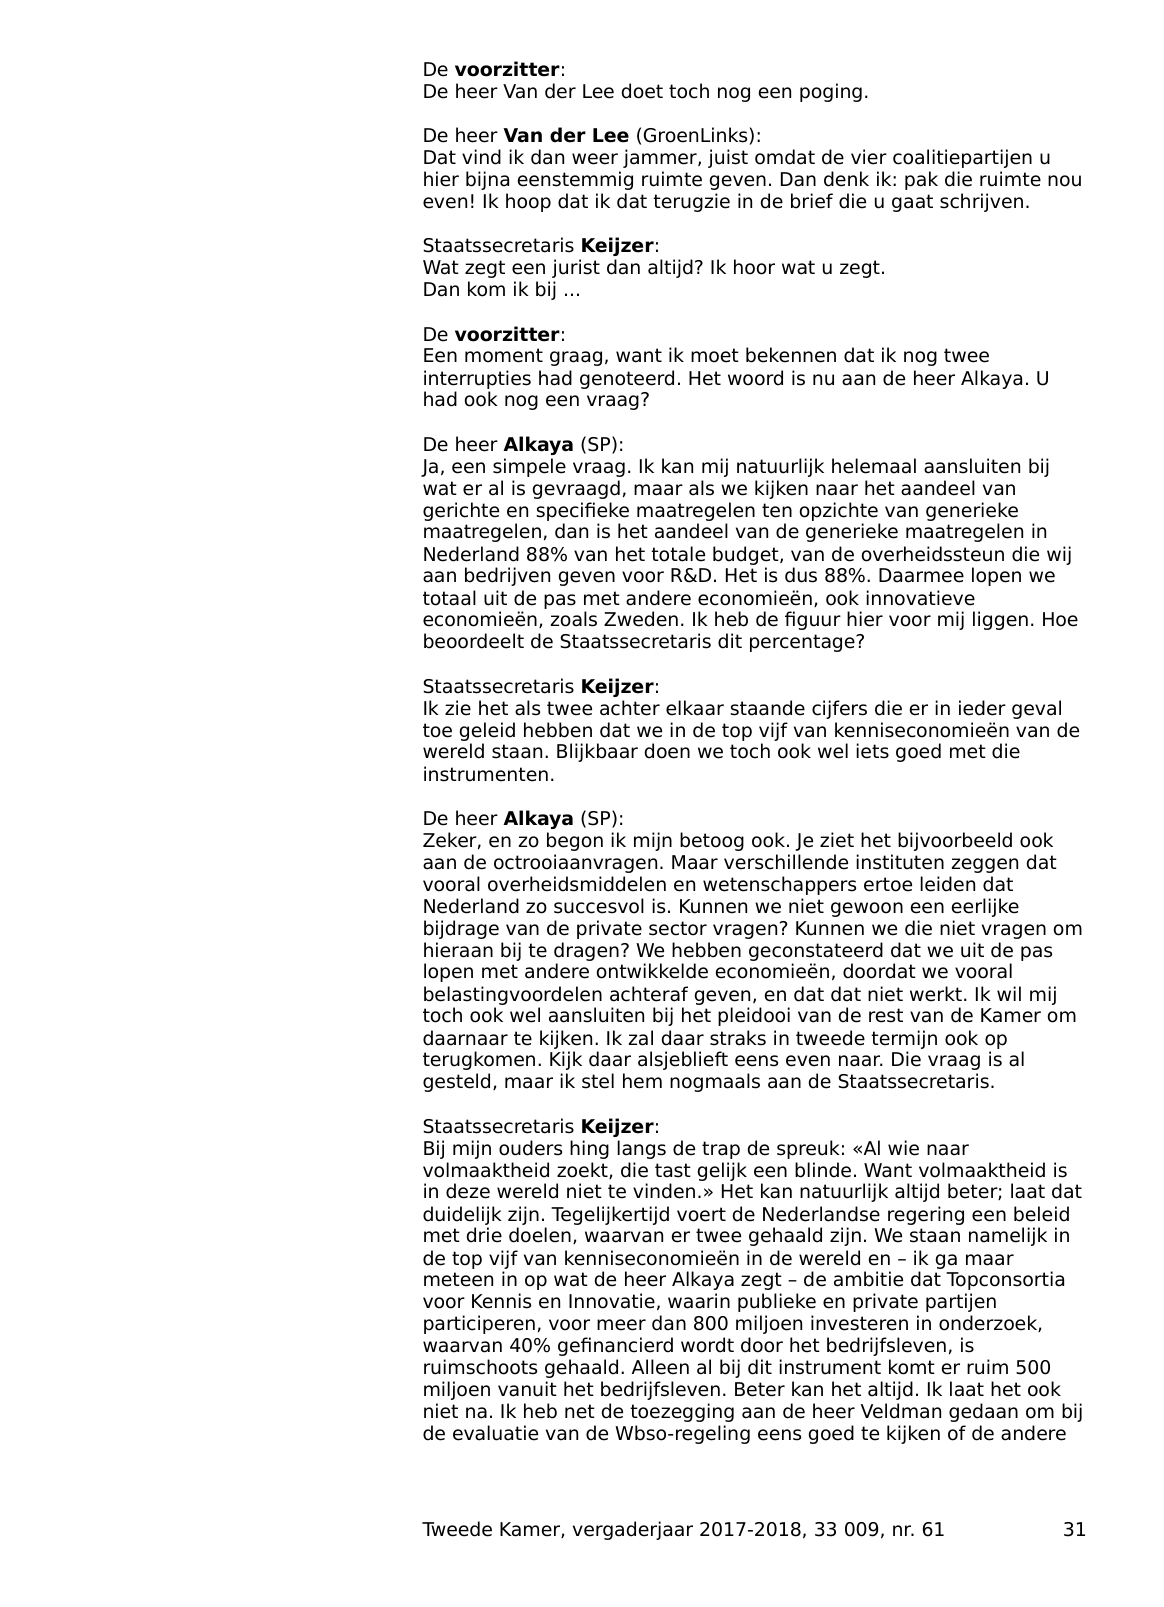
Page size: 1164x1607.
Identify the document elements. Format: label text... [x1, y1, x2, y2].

text Staatssecretaris Keijzer: [422, 676, 1087, 697]
text Staatssecretaris Keijzer: [422, 1116, 1087, 1137]
text De voorzitter: [422, 59, 1087, 81]
text De heer Van der Lee doet toch nog een poging. [422, 81, 1087, 103]
text Dan kom ik bij ... [422, 279, 1087, 301]
text Ik zie het als twee achter elkaar staande cijfers die er in ieder geval toe geleid hebben dat we in de top vijf van kenniseconomieën van de wereld staan. Blijkbaar doen we toch ook wel iets goed met die instrumenten. [422, 697, 1087, 785]
text Bij mijn ouders hing langs de trap de spreuk: «Al wie naar volmaaktheid zoekt, die tast gelijk een blinde. Want volmaaktheid is in deze wereld niet te vinden.» Het kan natuurlijk altijd beter; laat dat duidelijk zijn. Tegelijkertijd voert de Nederlandse regering een beleid met drie doelen, waarvan er twee gehaald zijn. We staan namelijk in de top vijf van kenniseconomieën in de wereld en – ik ga maar meteen in op wat de heer Alkaya zegt – de ambitie dat Topconsortia voor Kennis en Innovatie, waarin publieke en private partijen participeren, voor meer dan 800 miljoen investeren in onderzoek, waarvan 40% gefinancierd wordt door het bedrijfsleven, is ruimschoots gehaald. Alleen al bij dit instrument komt er ruim 500 miljoen vanuit het bedrijfsleven. Beter kan het altijd. Ik laat het ook niet na. Ik heb net de toezegging aan de heer Veldman gedaan om bij de evaluatie van de Wbso-regeling eens goed te kijken of de andere [422, 1137, 1087, 1445]
text De voorzitter: [422, 323, 1087, 345]
text De heer Alkaya (SP): [422, 808, 1087, 829]
text Zeker, en zo begon ik mijn betoog ook. Je ziet het bijvoorbeeld ook aan de octrooiaanvragen. Maar verschillende instituten zeggen dat vooral overheidsmiddelen en wetenschappers ertoe leiden dat Nederland zo succesvol is. Kunnen we niet gewoon een eerlijke bijdrage van de private sector vragen? Kunnen we die niet vragen om hieraan bij te dragen? We hebben geconstateerd dat we uit de pas lopen met andere ontwikkelde economieën, doordat we vooral belastingvoordelen achteraf geven, en dat dat niet werkt. Ik wil mij toch ook wel aansluiten bij het pleidooi van de rest van de Kamer om daarnaar te kijken. Ik zal daar straks in tweede termijn ook op terugkomen. Kijk daar alsjeblieft eens even naar. Die vraag is al gesteld, maar ik stel hem nogmaals aan de Staatssecretaris. [422, 829, 1087, 1093]
text Dat vind ik dan weer jammer, juist omdat de vier coalitiepartijen u hier bijna eenstemmig ruimte geven. Dan denk ik: pak die ruimte nou even! Ik hoop dat ik dat terugzie in de brief die u gaat schrijven. [422, 147, 1087, 213]
text De heer Van der Lee (GroenLinks): [422, 125, 1087, 147]
text Staatssecretaris Keijzer: [422, 235, 1087, 257]
text Wat zegt een jurist dan altijd? Ik hoor wat u zegt. [422, 257, 1087, 279]
text Een moment graag, want ik moet bekennen dat ik nog twee interrupties had genoteerd. Het woord is nu aan de heer Alkaya. U had ook nog een vraag? [422, 345, 1087, 411]
text De heer Alkaya (SP): [422, 433, 1087, 456]
text Ja, een simpele vraag. Ik kan mij natuurlijk helemaal aansluiten bij wat er al is gevraagd, maar als we kijken naar het aandeel van gerichte en specifieke maatregelen ten opzichte van generieke maatregelen, dan is het aandeel van de generieke maatregelen in Nederland 88% van het totale budget, van de overheidssteun die wij aan bedrijven geven voor R&D. Het is dus 88%. Daarmee lopen we totaal uit de pas met andere economieën, ook innovatieve economieën, zoals Zweden. Ik heb de figuur hier voor mij liggen. Hoe beoordeelt de Staatssecretaris dit percentage? [422, 456, 1087, 653]
